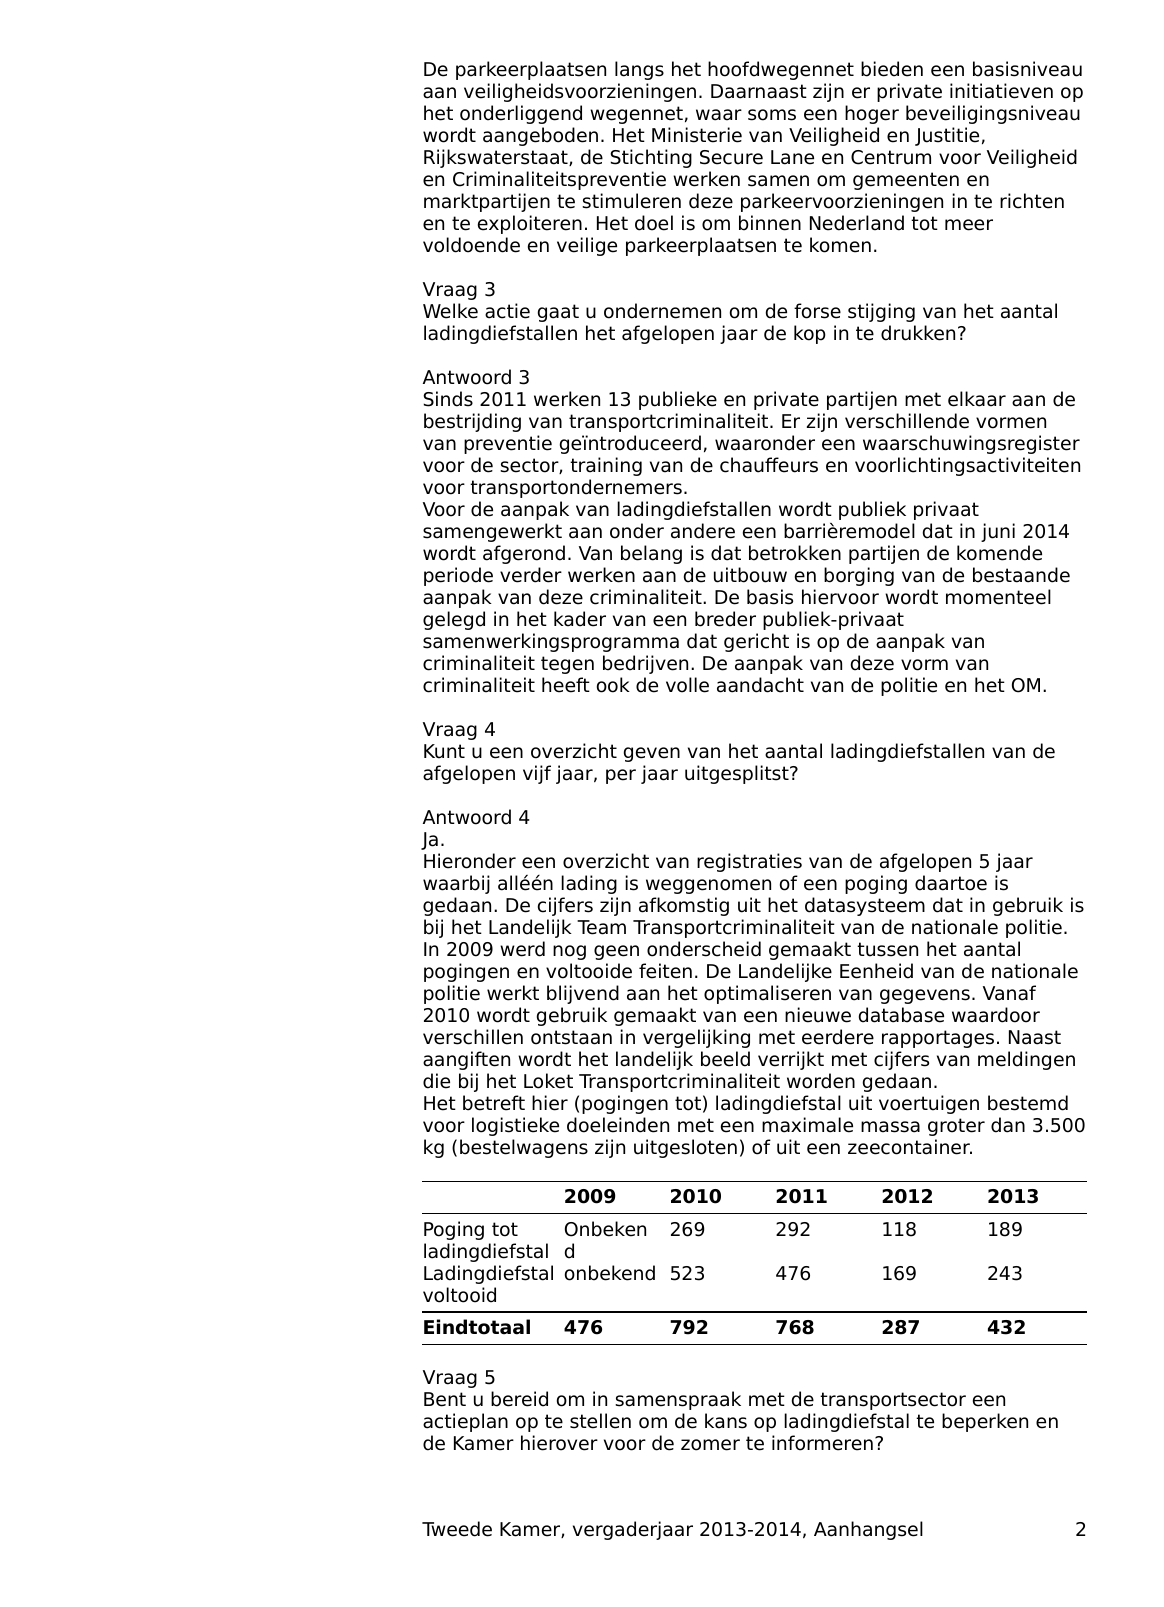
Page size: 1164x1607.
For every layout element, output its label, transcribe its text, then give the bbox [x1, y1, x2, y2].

table_header 2012 [875, 1182, 981, 1213]
table_cell 118 [875, 1214, 981, 1263]
text Antwoord 3 [422, 367, 1087, 389]
table_cell 523 [664, 1263, 769, 1311]
table_cell Onbekend [558, 1214, 663, 1263]
table_cell 476 [558, 1313, 663, 1344]
table_header 2013 [981, 1182, 1087, 1213]
table_cell Ladingdiefstal voltooid [422, 1263, 558, 1311]
text Sinds 2011 werken 13 publieke en private partijen met elkaar aan de bestrijding van transportcriminaliteit. Er zijn verschillende vormen van preventie geïntroduceerd, waaronder een waarschuwingsregister voor de sector, training van de chauffeurs en voorlichtingsactiviteiten voor transportondernemers. [422, 389, 1087, 499]
table_cell 292 [769, 1214, 875, 1263]
text Vraag 4 [422, 719, 1087, 741]
table_cell 243 [981, 1263, 1087, 1311]
table_cell onbekend [558, 1263, 663, 1311]
text Kunt u een overzicht geven van het aantal ladingdiefstallen van de afgelopen vijf jaar, per jaar uitgesplitst? [422, 741, 1087, 785]
table_header 2011 [769, 1182, 875, 1213]
text Welke actie gaat u ondernemen om de forse stijging van het aantal ladingdiefstallen het afgelopen jaar de kop in te drukken? [422, 301, 1087, 345]
text Het betreft hier (pogingen tot) ladingdiefstal uit voertuigen bestemd voor logistieke doeleinden met een maximale massa groter dan 3.500 kg (bestelwagens zijn uitgesloten) of uit een zeecontainer. [422, 1093, 1087, 1159]
table_cell 189 [981, 1214, 1087, 1263]
text Ja. [422, 829, 1087, 851]
table_cell 432 [981, 1313, 1087, 1344]
table_cell 476 [769, 1263, 875, 1311]
text Vraag 3 [422, 279, 1087, 301]
table_header 2009 [558, 1182, 663, 1213]
text Antwoord 4 [422, 807, 1087, 829]
table_header 2010 [664, 1182, 769, 1213]
table_cell 768 [769, 1313, 875, 1344]
table_cell Poging tot ladingdiefstal [422, 1214, 558, 1263]
text Bent u bereid om in samenspraak met de transportsector een actieplan op te stellen om de kans op ladingdiefstal te beperken en de Kamer hierover voor de zomer te informeren? [422, 1389, 1087, 1455]
table_cell 169 [875, 1263, 981, 1311]
table_cell 269 [664, 1214, 769, 1263]
table_cell Eindtotaal [422, 1313, 558, 1344]
table_header [422, 1182, 558, 1213]
text Voor de aanpak van ladingdiefstallen wordt publiek privaat samengewerkt aan onder andere een barrièremodel dat in juni 2014 wordt afgerond. Van belang is dat betrokken partijen de komende periode verder werken aan de uitbouw en borging van de bestaande aanpak van deze criminaliteit. De basis hiervoor wordt momenteel gelegd in het kader van een breder publiek-privaat samenwerkingsprogramma dat gericht is op de aanpak van criminaliteit tegen bedrijven. De aanpak van deze vorm van criminaliteit heeft ook de volle aandacht van de politie en het OM. [422, 499, 1087, 697]
table_cell 287 [875, 1313, 981, 1344]
text Hieronder een overzicht van registraties van de afgelopen 5 jaar waarbij alléén lading is weggenomen of een poging daartoe is gedaan. De cijfers zijn afkomstig uit het datasysteem dat in gebruik is bij het Landelijk Team Transportcriminaliteit van de nationale politie. In 2009 werd nog geen onderscheid gemaakt tussen het aantal pogingen en voltooide feiten. De Landelijke Eenheid van de nationale politie werkt blijvend aan het optimaliseren van gegevens. Vanaf 2010 wordt gebruik gemaakt van een nieuwe database waardoor verschillen ontstaan in vergelijking met eerdere rapportages. Naast aangiften wordt het landelijk beeld verrijkt met cijfers van meldingen die bij het Loket Transportcriminaliteit worden gedaan. [422, 851, 1087, 1093]
text De parkeerplaatsen langs het hoofdwegennet bieden een basisniveau aan veiligheidsvoorzieningen. Daarnaast zijn er private initiatieven op het onderliggend wegennet, waar soms een hoger beveiligingsniveau wordt aangeboden. Het Ministerie van Veiligheid en Justitie, Rijkswaterstaat, de Stichting Secure Lane en Centrum voor Veiligheid en Criminaliteitspreventie werken samen om gemeenten en marktpartijen te stimuleren deze parkeervoorzieningen in te richten en te exploiteren. Het doel is om binnen Nederland tot meer voldoende en veilige parkeerplaatsen te komen. [422, 59, 1087, 257]
table_cell 792 [664, 1313, 769, 1344]
text Vraag 5 [422, 1367, 1087, 1389]
